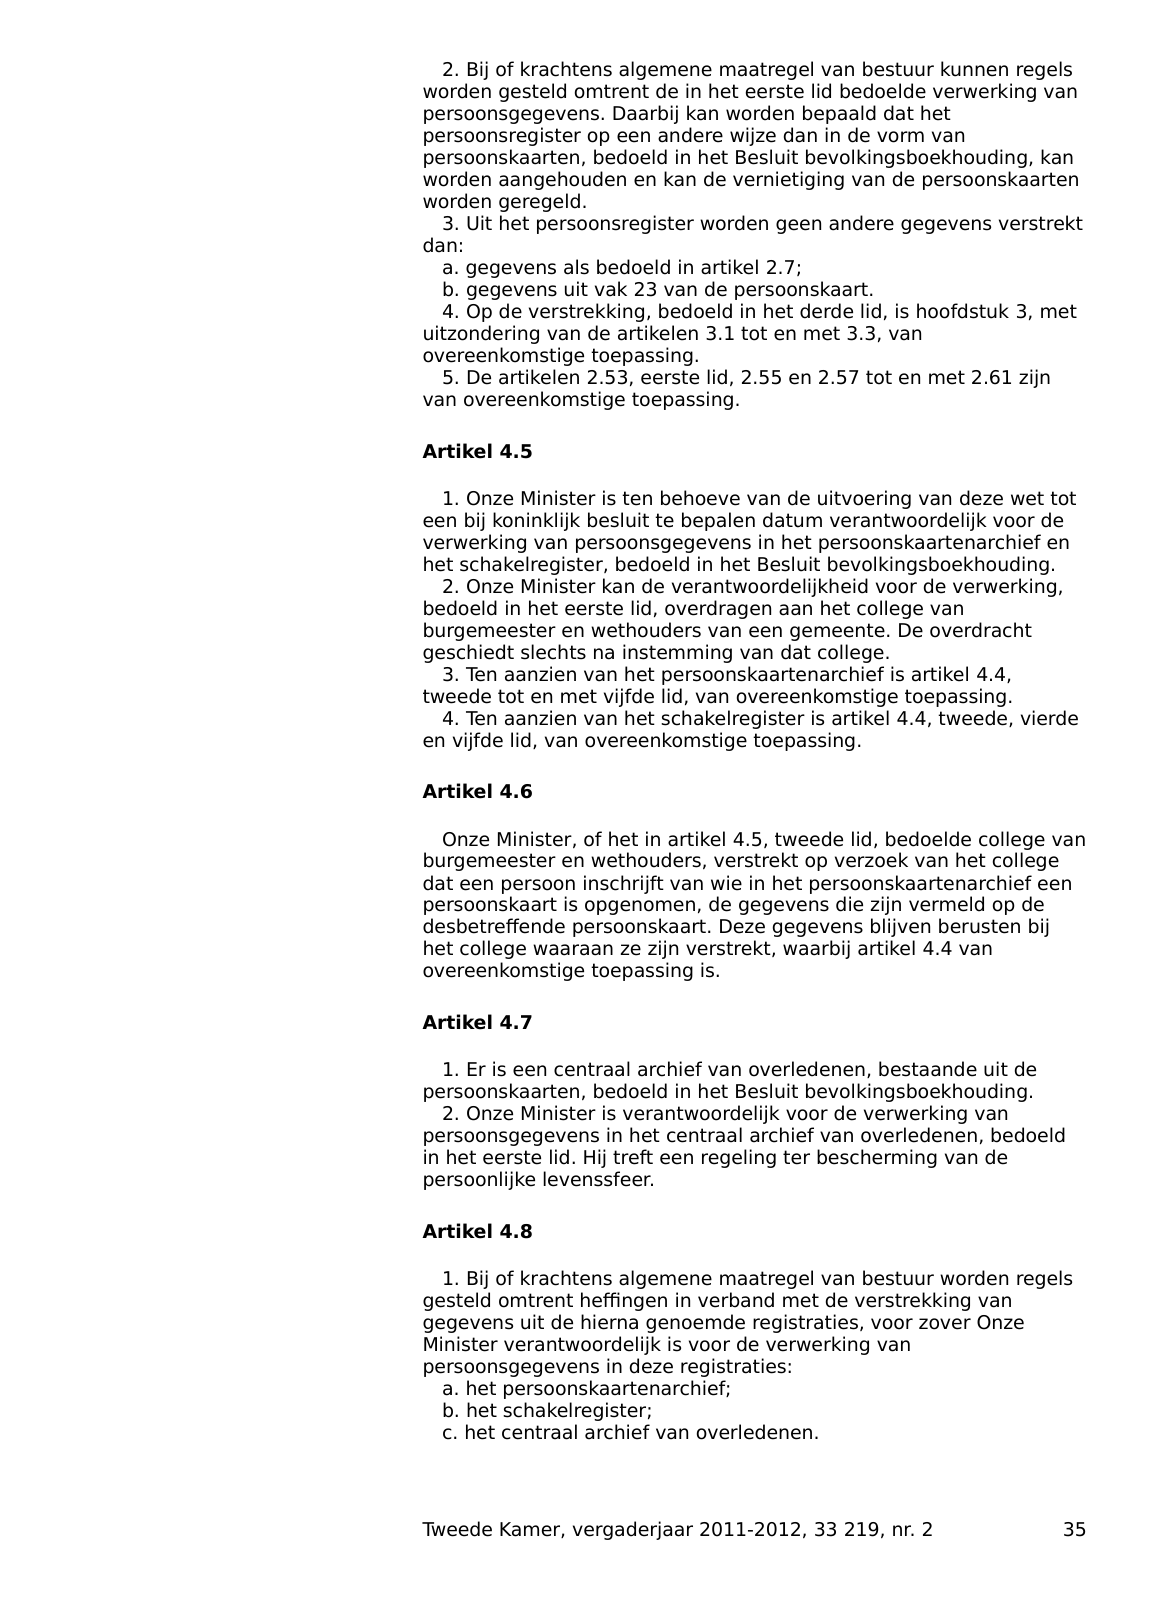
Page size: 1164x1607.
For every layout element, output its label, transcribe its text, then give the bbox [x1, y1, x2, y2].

text 3. Ten aanzien van het persoonskaartenarchief is artikel 4.4, tweede tot en met vijfde lid, van overeenkomstige toepassing. [422, 663, 1087, 707]
text 2. Onze Minister kan de verantwoordelijkheid voor de verwerking, bedoeld in het eerste lid, overdragen aan het college van burgemeester en wethouders van een gemeente. De overdracht geschiedt slechts na instemming van dat college. [422, 576, 1087, 663]
text b. gegevens uit vak 23 van de persoonskaart. [422, 279, 1087, 301]
text a. gegevens als bedoeld in artikel 2.7; [422, 257, 1087, 279]
text 3. Uit het persoonsregister worden geen andere gegevens verstrekt dan: [422, 213, 1087, 257]
subtitle Artikel 4.7 [422, 1012, 1087, 1034]
text a. het persoonskaartenarchief; [422, 1378, 1087, 1400]
text 1. Onze Minister is ten behoeve van de uitvoering van deze wet tot een bij koninklijk besluit te bepalen datum verantwoordelijk voor de verwerking van persoonsgegevens in het persoonskaartenarchief en het schakelregister, bedoeld in het Besluit bevolkingsboekhouding. [422, 488, 1087, 576]
text 5. De artikelen 2.53, eerste lid, 2.55 en 2.57 tot en met 2.61 zijn van overeenkomstige toepassing. [422, 367, 1087, 411]
subtitle Artikel 4.5 [422, 441, 1087, 463]
text 1. Bij of krachtens algemene maatregel van bestuur worden regels gesteld omtrent heffingen in verband met de verstrekking van gegevens uit de hierna genoemde registraties, voor zover Onze Minister verantwoordelijk is voor de verwerking van persoonsgegevens in deze registraties: [422, 1268, 1087, 1378]
text b. het schakelregister; [422, 1400, 1087, 1422]
text 4. Op de verstrekking, bedoeld in het derde lid, is hoofdstuk 3, met uitzondering van de artikelen 3.1 tot en met 3.3, van overeenkomstige toepassing. [422, 301, 1087, 367]
text c. het centraal archief van overledenen. [422, 1422, 1087, 1444]
text Onze Minister, of het in artikel 4.5, tweede lid, bedoelde college van burgemeester en wethouders, verstrekt op verzoek van het college dat een persoon inschrijft van wie in het persoonskaartenarchief een persoonskaart is opgenomen, de gegevens die zijn vermeld op de desbetreffende persoonskaart. Deze gegevens blijven berusten bij het college waaraan ze zijn verstrekt, waarbij artikel 4.4 van overeenkomstige toepassing is. [422, 828, 1087, 982]
subtitle Artikel 4.8 [422, 1221, 1087, 1243]
text 4. Ten aanzien van het schakelregister is artikel 4.4, tweede, vierde en vijfde lid, van overeenkomstige toepassing. [422, 707, 1087, 751]
text 2. Bij of krachtens algemene maatregel van bestuur kunnen regels worden gesteld omtrent de in het eerste lid bedoelde verwerking van persoonsgegevens. Daarbij kan worden bepaald dat het persoonsregister op een andere wijze dan in de vorm van persoonskaarten, bedoeld in het Besluit bevolkingsboekhouding, kan worden aangehouden en kan de vernietiging van de persoonskaarten worden geregeld. [422, 59, 1087, 213]
text 2. Onze Minister is verantwoordelijk voor de verwerking van persoonsgegevens in het centraal archief van overledenen, bedoeld in het eerste lid. Hij treft een regeling ter bescherming van de persoonlijke levenssfeer. [422, 1103, 1087, 1191]
subtitle Artikel 4.6 [422, 781, 1087, 803]
text 1. Er is een centraal archief van overledenen, bestaande uit de persoonskaarten, bedoeld in het Besluit bevolkingsboekhouding. [422, 1059, 1087, 1103]
